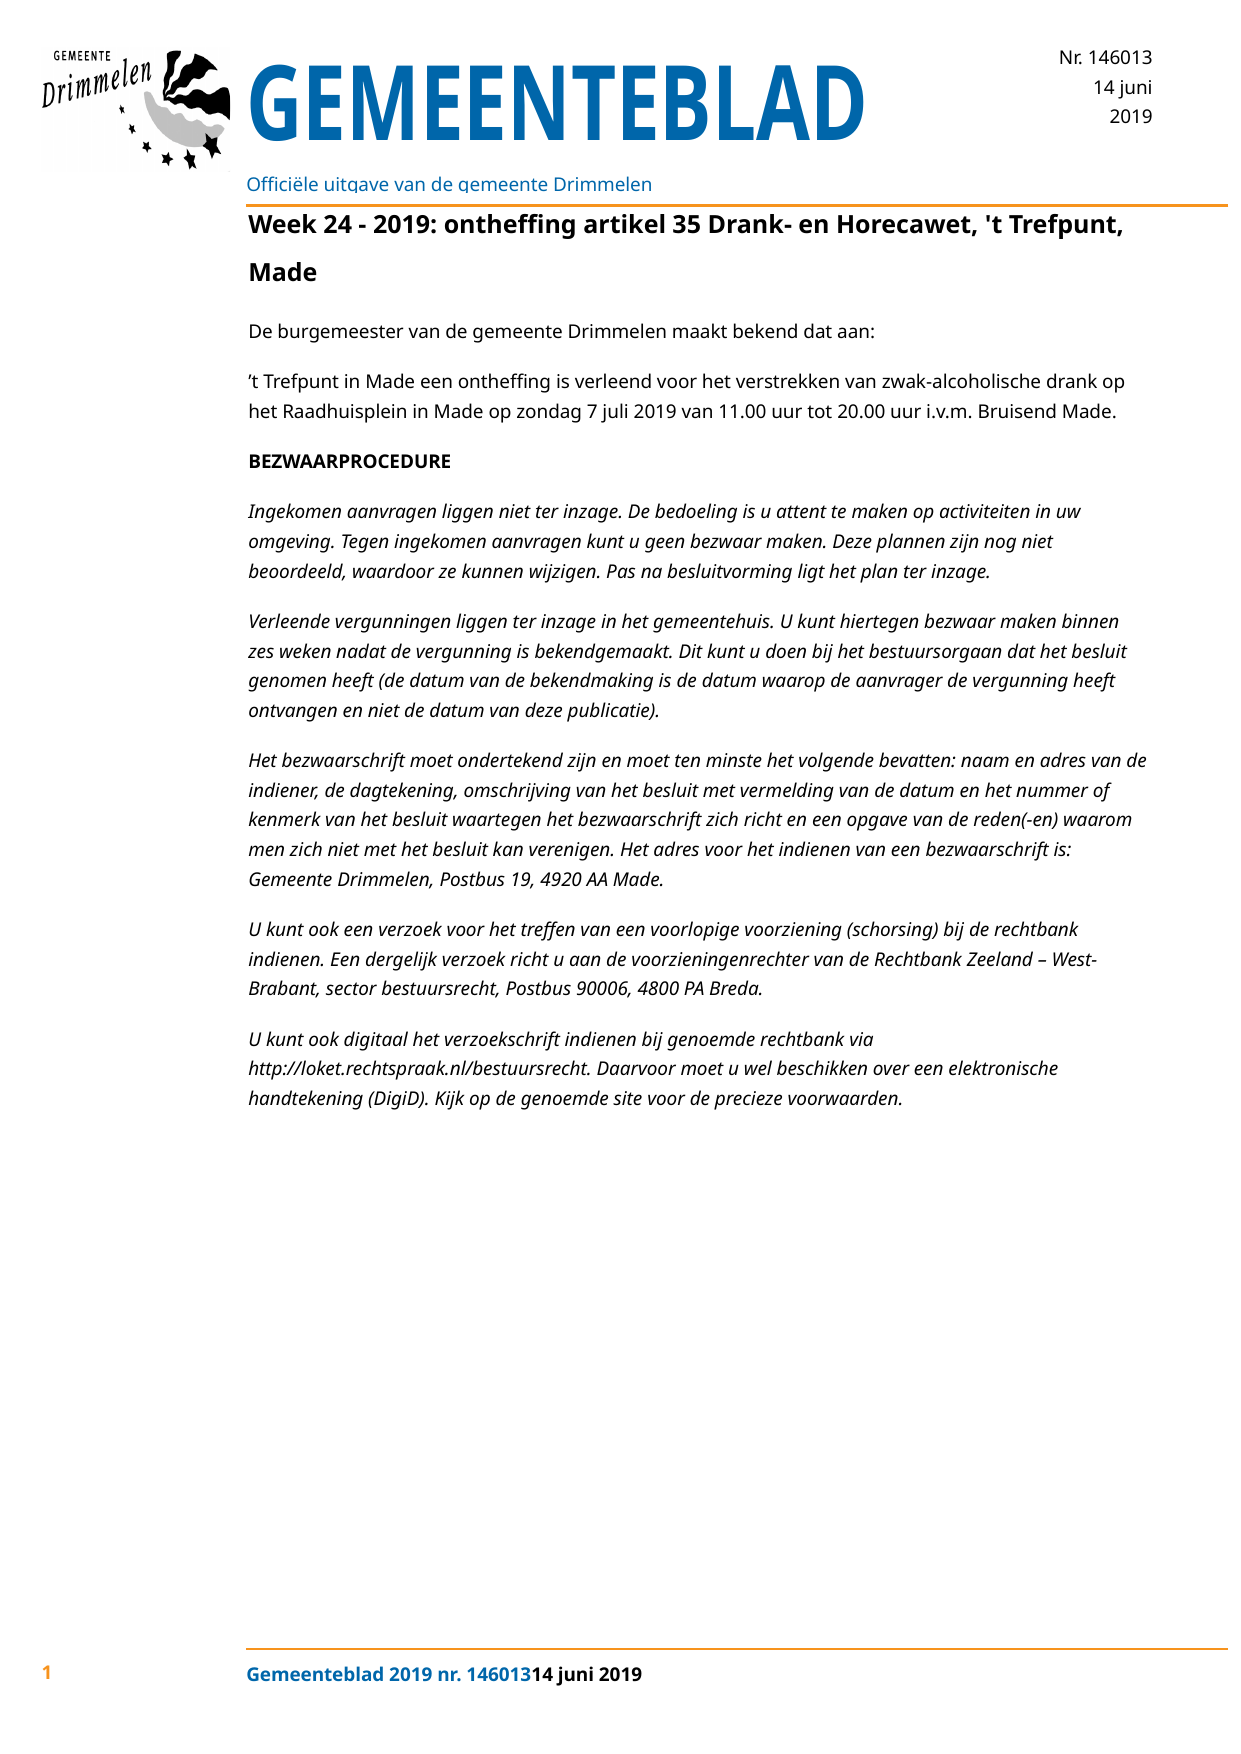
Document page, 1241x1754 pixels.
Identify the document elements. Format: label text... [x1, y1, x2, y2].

text U kunt ook een verzoek voor het treffen van een voorlopige voorziening (schorsing) bij de rechtbank indienen. Een dergelijk verzoek richt u aan de voorzieningenrechter van de Rechtbank Zeeland – West-Brabant, sector bestuursrecht, Postbus 90006, 4800 PA Breda. [248, 916, 1152, 1001]
text ’t Trefpunt in Made een ontheffing is verleend voor het verstrekken van zwak-alcoholische drank op het Raadhuisplein in Made op zondag 7 juli 2019 van 11.00 uur tot 20.00 uur i.v.m. Bruisend Made. [248, 368, 1152, 424]
text De burgemeester van de gemeente Drimmelen maakt bekend dat aan: [248, 318, 1152, 344]
text Ingekomen aanvragen liggen niet ter inzage. De bedoeling is u attent te maken op activiteiten in uw omgeving. Tegen ingekomen aanvragen kunt u geen bezwaar maken. Deze plannen zijn nog niet beoordeeld, waardoor ze kunnen wijzigen. Pas na besluitvorming ligt het plan ter inzage. [248, 499, 1152, 584]
text U kunt ook digitaal het verzoekschrift indienen bij genoemde rechtbank via http://loket.rechtspraak.nl/bestuursrecht. Daarvoor moet u wel beschikken over een elektronische handtekening (DigiD). Kijk op de genoemde site voor de precieze voorwaarden. [248, 1026, 1152, 1111]
text BEZWAARPROCEDURE [248, 448, 1152, 474]
text Verleende vergunningen liggen ter inzage in het gemeentehuis. U kunt hiertegen bezwaar maken binnen zes weken nadat de vergunning is bekendgemaakt. Dit kunt u doen bij het bestuursorgaan dat het besluit genomen heeft (de datum van de bekendmaking is de datum waarop de aanvrager de vergunning heeft ontvangen en niet de datum van deze publicatie). [248, 608, 1152, 723]
text Het bezwaarschrift moet ondertekend zijn en moet ten minste het volgende bevatten: naam en adres van de indiener, de dagtekening, omschrijving van het besluit met vermelding van de datum en het nummer of kenmerk van het besluit waartegen het bezwaarschrift zich richt en een opgave van de reden(-en) waarom men zich niet met het besluit kan verenigen. Het adres voor het indienen van een bezwaarschrift is: Gemeente Drimmelen, Postbus 19, 4920 AA Made. [248, 747, 1152, 892]
picture [41, 47, 231, 172]
text Week 24 - 2019: ontheffing artikel 35 Drank- en Horecawet, 't Trefpunt, Made [248, 207, 1152, 288]
